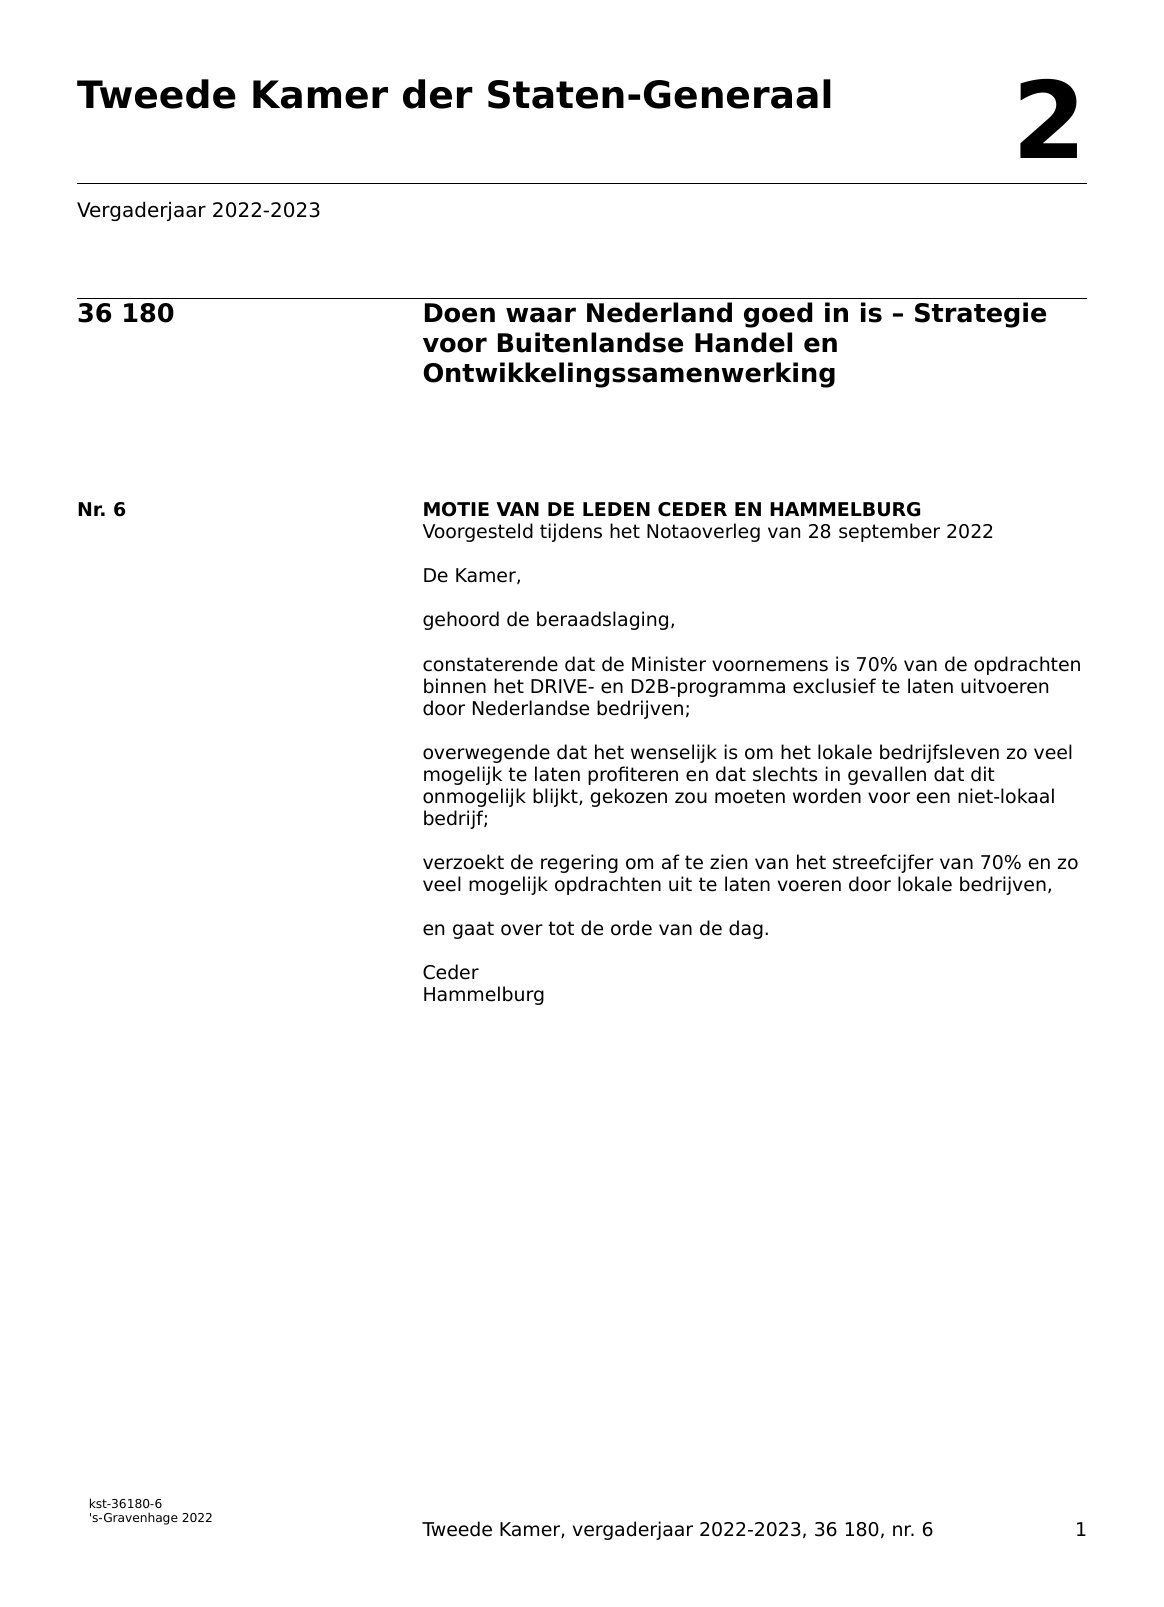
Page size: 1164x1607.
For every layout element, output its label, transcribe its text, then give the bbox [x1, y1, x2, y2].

text 's-Gravenhage 2022 [88, 1511, 323, 1525]
table_header Tweede Kamer der Staten-Generaal [77, 59, 886, 183]
subtitle 36 180 Doen waar Nederland goed in is – Strategie voor Buitenlandse Handel en Ontwikkelingssamenwerking [77, 299, 1087, 388]
table_cell Vergaderjaar 2022-2023 [77, 184, 1087, 298]
text Voorgesteld tijdens het Notaoverleg van 28 september 2022 [422, 521, 1087, 543]
table_header 2 [886, 59, 1087, 183]
text kst-36180-6 [88, 1497, 323, 1511]
text Hammelburg [422, 984, 1087, 1006]
text Ceder [422, 962, 1087, 984]
text en gaat over tot de orde van de dag. [422, 918, 1087, 940]
subtitle Nr. 6 MOTIE VAN DE LEDEN CEDER EN HAMMELBURG [77, 499, 1087, 521]
text gehoord de beraadslaging, [422, 609, 1087, 631]
text verzoekt de regering om af te zien van het streefcijfer van 70% en zo veel mogelijk opdrachten uit te laten voeren door lokale bedrijven, [422, 852, 1087, 896]
text constaterende dat de Minister voornemens is 70% van de opdrachten binnen het DRIVE- en D2B-programma exclusief te laten uitvoeren door Nederlandse bedrijven; [422, 653, 1087, 719]
text De Kamer, [422, 565, 1087, 587]
text overwegende dat het wenselijk is om het lokale bedrijfsleven zo veel mogelijk te laten profiteren en dat slechts in gevallen dat dit onmogelijk blijkt, gekozen zou moeten worden voor een niet-lokaal bedrijf; [422, 742, 1087, 829]
